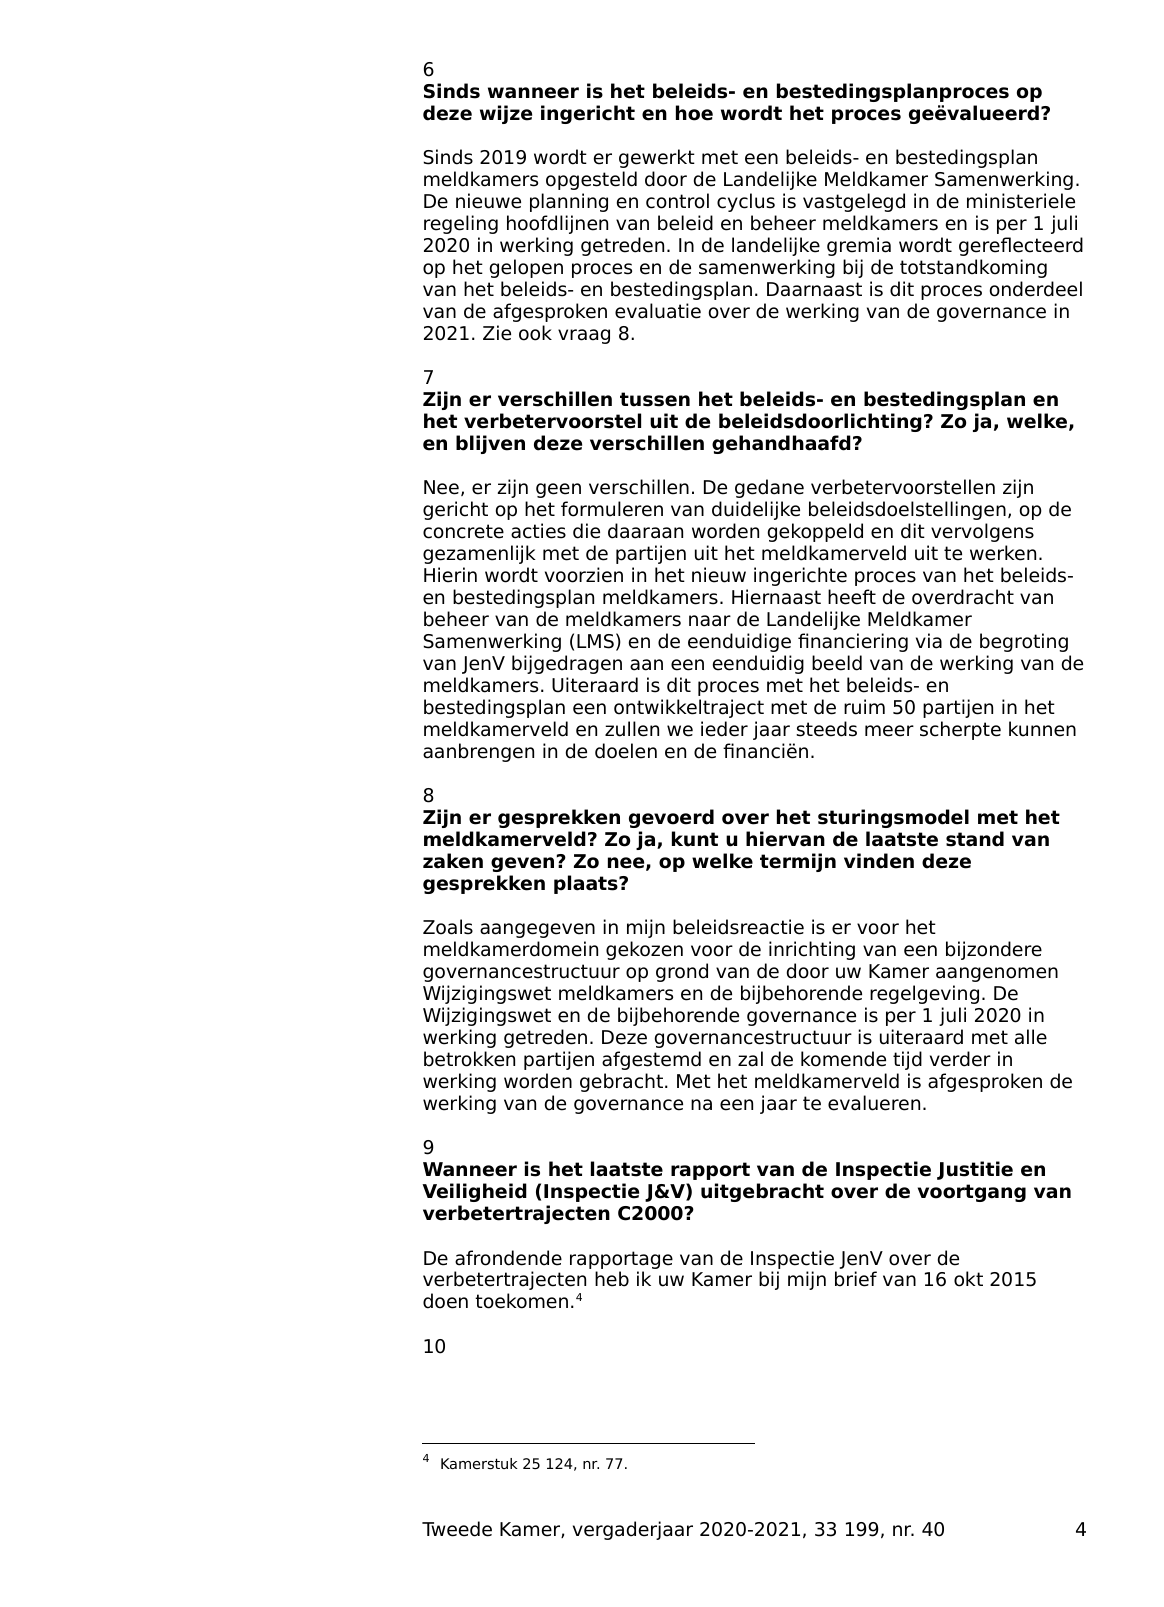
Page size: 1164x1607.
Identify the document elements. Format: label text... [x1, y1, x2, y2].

text 7 [422, 367, 1087, 389]
text Sinds wanneer is het beleids- en bestedingsplanproces op deze wijze ingericht en hoe wordt het proces geëvalueerd? [422, 81, 1087, 125]
text Zijn er verschillen tussen het beleids- en bestedingsplan en het verbetervoorstel uit de beleidsdoorlichting? Zo ja, welke, en blijven deze verschillen gehandhaafd? [422, 389, 1087, 455]
text De afrondende rapportage van de Inspectie JenV over de verbetertrajecten heb ik uw Kamer bij mijn brief van 16 okt 2015 doen toekomen. [422, 1247, 1087, 1313]
text Wanneer is het laatste rapport van de Inspectie Justitie en Veiligheid (Inspectie J&V) uitgebracht over de voortgang van verbetertrajecten C2000? [422, 1159, 1087, 1225]
text Kamerstuk 25 124, nr. 77. [422, 1452, 1087, 1474]
text Sinds 2019 wordt er gewerkt met een beleids- en bestedingsplan meldkamers opgesteld door de Landelijke Meldkamer Samenwerking. De nieuwe planning en control cyclus is vastgelegd in de ministeriele regeling hoofdlijnen van beleid en beheer meldkamers en is per 1 juli 2020 in werking getreden. In de landelijke gremia wordt gereflecteerd op het gelopen proces en de samenwerking bij de totstandkoming van het beleids- en bestedingsplan. Daarnaast is dit proces onderdeel van de afgesproken evaluatie over de werking van de governance in 2021. Zie ook vraag 8. [422, 147, 1087, 345]
text 10 [422, 1336, 1087, 1357]
text Zoals aangegeven in mijn beleidsreactie is er voor het meldkamerdomein gekozen voor de inrichting van een bijzondere governancestructuur op grond van de door uw Kamer aangenomen Wijzigingswet meldkamers en de bijbehorende regelgeving. De Wijzigingswet en de bijbehorende governance is per 1 juli 2020 in werking getreden. Deze governancestructuur is uiteraard met alle betrokken partijen afgestemd en zal de komende tijd verder in werking worden gebracht. Met het meldkamerveld is afgesproken de werking van de governance na een jaar te evalueren. [422, 917, 1087, 1115]
text Zijn er gesprekken gevoerd over het sturingsmodel met het meldkamerveld? Zo ja, kunt u hiervan de laatste stand van zaken geven? Zo nee, op welke termijn vinden deze gesprekken plaats? [422, 807, 1087, 895]
text 9 [422, 1137, 1087, 1159]
text Nee, er zijn geen verschillen. De gedane verbetervoorstellen zijn gericht op het formuleren van duidelijke beleidsdoelstellingen, op de concrete acties die daaraan worden gekoppeld en dit vervolgens gezamenlijk met de partijen uit het meldkamerveld uit te werken. Hierin wordt voorzien in het nieuw ingerichte proces van het beleids- en bestedingsplan meldkamers. Hiernaast heeft de overdracht van beheer van de meldkamers naar de Landelijke Meldkamer Samenwerking (LMS) en de eenduidige financiering via de begroting van JenV bijgedragen aan een eenduidig beeld van de werking van de meldkamers. Uiteraard is dit proces met het beleids- en bestedingsplan een ontwikkeltraject met de ruim 50 partijen in het meldkamerveld en zullen we ieder jaar steeds meer scherpte kunnen aanbrengen in de doelen en de financiën. [422, 477, 1087, 763]
text 8 [422, 785, 1087, 807]
text 6 [422, 59, 1087, 81]
